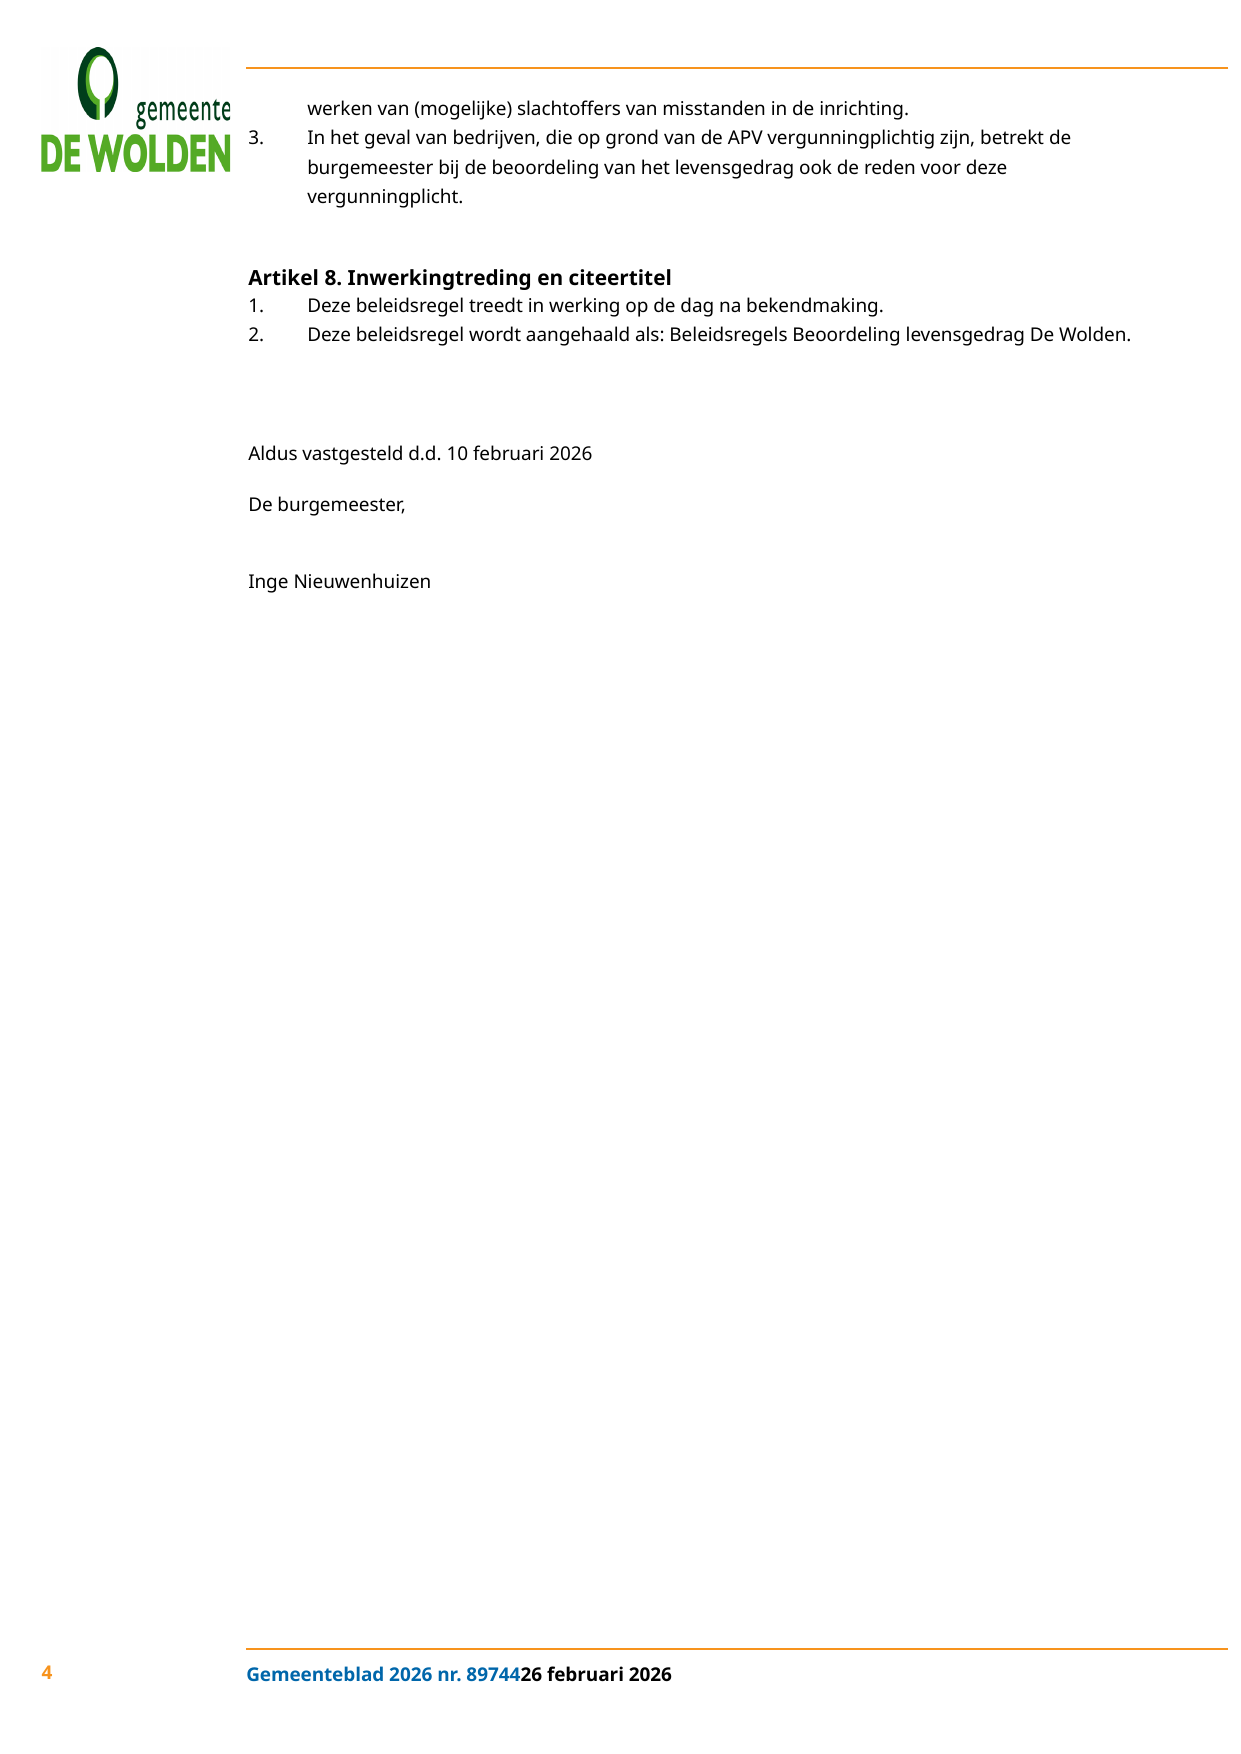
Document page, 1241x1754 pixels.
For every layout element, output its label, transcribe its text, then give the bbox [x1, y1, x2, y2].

text De burgemeester, [248, 491, 1152, 517]
text Inge Nieuwenhuizen [248, 568, 1152, 594]
list Deze beleidsregel treedt in werking op de dag na bekendmaking. [248, 292, 1152, 318]
list In het geval van bedrijven, die op grond van de APV vergunningplichtig zijn, betrekt de burgemeester bij de beoordeling van het levensgedrag ook de reden voor deze vergunningplicht. [248, 124, 1152, 209]
text Aldus vastgesteld d.d. 10 februari 2026 [248, 440, 1152, 466]
list Deze beleidsregel wordt aangehaald als: Beleidsregels Beoordeling levensgedrag De Wolden. [248, 322, 1152, 347]
list werken van (mogelijke) slachtoffers van misstanden in de inrichting. [248, 95, 1152, 121]
picture [41, 47, 231, 172]
text Artikel 8. Inwerkingtreding en citeertitel [248, 263, 1152, 292]
